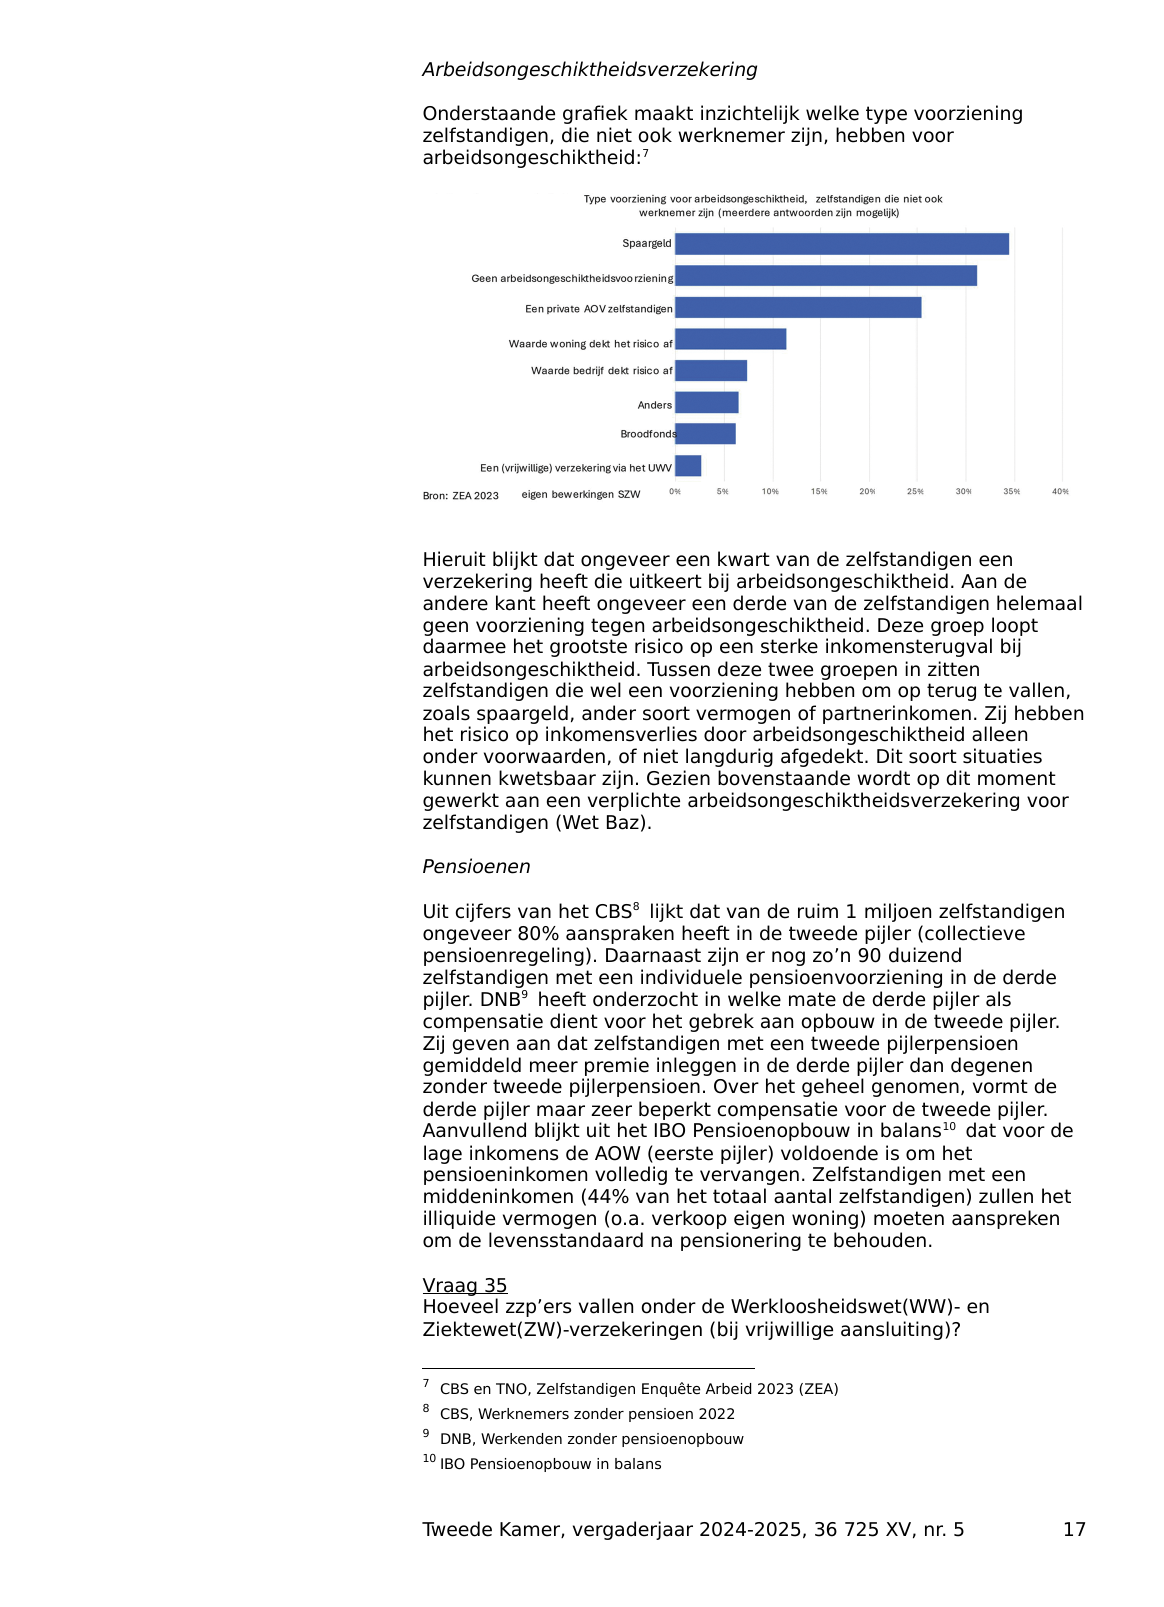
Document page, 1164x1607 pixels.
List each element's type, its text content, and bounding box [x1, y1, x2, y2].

text Hoeveel zzp’ers vallen onder de Werkloosheidswet(WW)- en Ziektewet(ZW)-verzekeringen (bij vrijwillige aansluiting)? [422, 1296, 1087, 1340]
text Vraag 35 [422, 1274, 1087, 1296]
text CBS en TNO, Zelfstandigen Enquête Arbeid 2023 (ZEA) [422, 1377, 1087, 1399]
text IBO Pensioenopbouw in balans [422, 1452, 1087, 1474]
text Hieruit blijkt dat ongeveer een kwart van de zelfstandigen een verzekering heeft die uitkeert bij arbeidsongeschiktheid. Aan de andere kant heeft ongeveer een derde van de zelfstandigen helemaal geen voorziening tegen arbeidsongeschiktheid. Deze groep loopt daarmee het grootste risico op een sterke inkomensterugval bij arbeidsongeschiktheid. Tussen deze twee groepen in zitten zelfstandigen die wel een voorziening hebben om op terug te vallen, zoals spaargeld, ander soort vermogen of partnerinkomen. Zij hebben het risico op inkomensverlies door arbeidsongeschiktheid alleen onder voorwaarden, of niet langdurig afgedekt. Dit soort situaties kunnen kwetsbaar zijn. Gezien bovenstaande wordt op dit moment gewerkt aan een verplichte arbeidsongeschiktheidsverzekering voor zelfstandigen (Wet Baz). [422, 548, 1087, 834]
text Uit cijfers van het CBS lijkt dat van de ruim 1 miljoen zelfstandigen ongeveer 80% aanspraken heeft in de tweede pijler (collectieve pensioenregeling). Daarnaast zijn er nog zo’n 90 duizend zelfstandigen met een individuele pensioenvoorziening in de derde pijler. DNB heeft onderzocht in welke mate de derde pijler als compensatie dient voor het gebrek aan opbouw in de tweede pijler. Zij geven aan dat zelfstandigen met een tweede pijlerpensioen gemiddeld meer premie inleggen in de derde pijler dan degenen zonder tweede pijlerpensioen. Over het geheel genomen, vormt de derde pijler maar zeer beperkt compensatie voor de tweede pijler. Aanvullend blijkt uit het IBO Pensioenopbouw in balans dat voor de lage inkomens de AOW (eerste pijler) voldoende is om het pensioeninkomen volledig te vervangen. Zelfstandigen met een middeninkomen (44% van het totaal aantal zelfstandigen) zullen het illiquide vermogen (o.a. verkoop eigen woning) moeten aanspreken om de levensstandaard na pensionering te behouden. [422, 901, 1087, 1252]
text DNB, Werkenden zonder pensioenopbouw [422, 1427, 1087, 1449]
text Onderstaande grafiek maakt inzichtelijk welke type voorziening zelfstandigen, die niet ook werknemer zijn, hebben voor arbeidsongeschiktheid: [422, 103, 1087, 169]
picture [422, 191, 1072, 505]
text CBS, Werknemers zonder pensioen 2022 [422, 1402, 1087, 1424]
subtitle Pensioenen [422, 856, 1087, 878]
subtitle Arbeidsongeschiktheidsverzekering [422, 59, 1087, 81]
